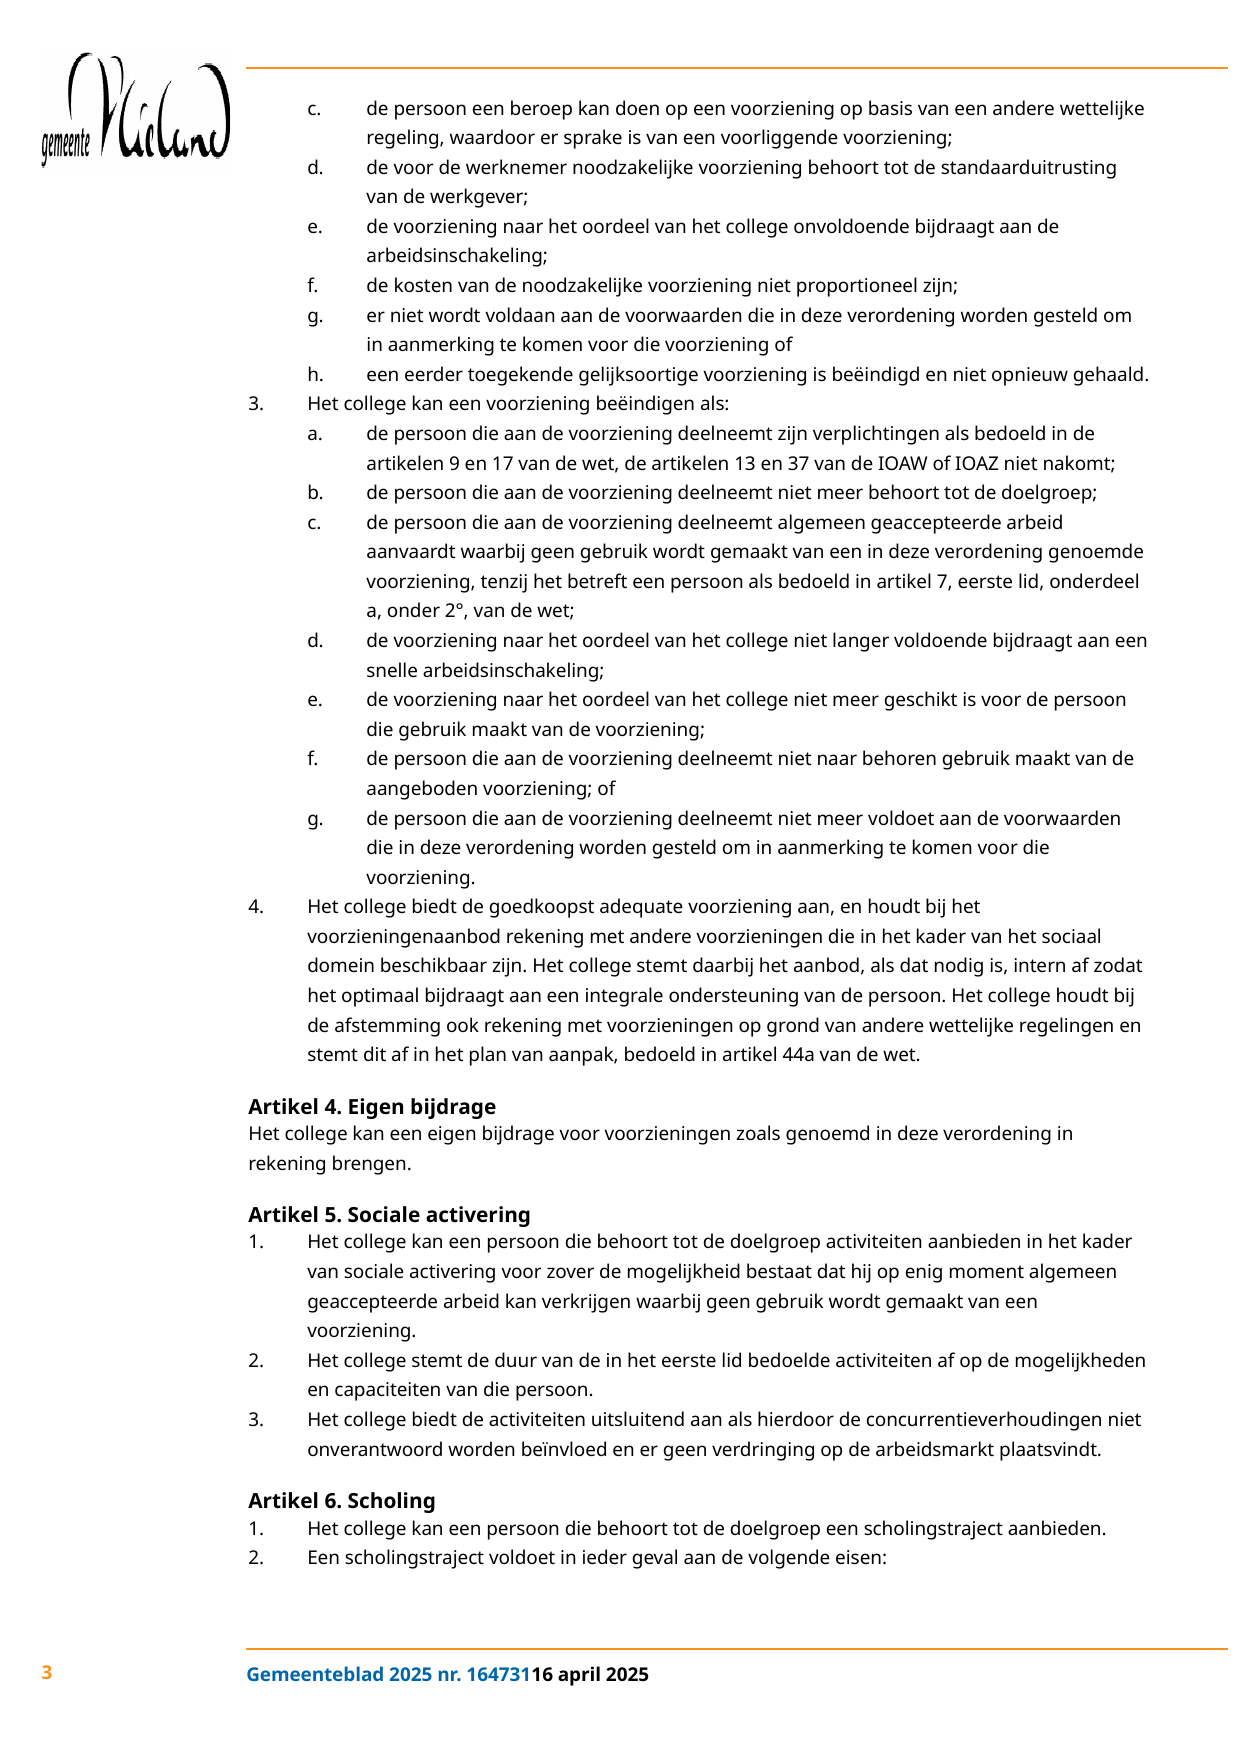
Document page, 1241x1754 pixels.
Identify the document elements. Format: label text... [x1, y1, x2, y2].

list de voorziening naar het oordeel van het college onvoldoende bijdraagt aan de arbeidsinschakeling; [307, 213, 1152, 268]
list de persoon die aan de voorziening deelneemt zijn verplichtingen als bedoeld in de artikelen 9 en 17 van de wet, de artikelen 13 en 37 van de IOAW of IOAZ niet nakomt; [307, 420, 1152, 476]
list Het college biedt de goedkoopst adequate voorziening aan, en houdt bij het voorzieningenaanbod rekening met andere voorzieningen die in het kader van het sociaal domein beschikbaar zijn. Het college stemt daarbij het aanbod, als dat nodig is, intern af zodat het optimaal bijdraagt aan een integrale ondersteuning van de persoon. Het college houdt bij de afstemming ook rekening met voorzieningen op grond van andere wettelijke regelingen en stemt dit af in het plan van aanpak, bedoeld in artikel 44a van de wet. [248, 893, 1152, 1067]
list Het college kan een persoon die behoort tot de doelgroep een scholingstraject aanbieden. [248, 1515, 1152, 1540]
text Het college kan een eigen bijdrage voor voorzieningen zoals genoemd in deze verordening in rekening brengen. [248, 1120, 1152, 1176]
list er niet wordt voldaan aan de voorwaarden die in deze verordening worden gesteld om in aanmerking te komen voor die voorziening of [307, 302, 1152, 357]
list de persoon die aan de voorziening deelneemt niet naar behoren gebruik maakt van de aangeboden voorziening; of [307, 746, 1152, 801]
list Een scholingstraject voldoet in ieder geval aan de volgende eisen: [248, 1544, 1152, 1570]
text Artikel 4. Eigen bijdrage [248, 1092, 1152, 1120]
list de persoon een beroep kan doen op een voorziening op basis van een andere wettelijke regeling, waardoor er sprake is van een voorliggende voorziening; [307, 95, 1152, 150]
list Het college kan een voorziening beëindigen als: [248, 391, 1152, 416]
picture [41, 47, 231, 172]
list de persoon die aan de voorziening deelneemt niet meer voldoet aan de voorwaarden die in deze verordening worden gesteld om in aanmerking te komen voor die voorziening. [307, 805, 1152, 890]
list Het college biedt de activiteiten uitsluitend aan als hierdoor de concurrentieverhoudingen niet onverantwoord worden beïnvloed en er geen verdringing op de arbeidsmarkt plaatsvindt. [248, 1406, 1152, 1462]
list de voor de werknemer noodzakelijke voorziening behoort tot de standaarduitrusting van de werkgever; [307, 154, 1152, 209]
text Artikel 5. Sociale activering [248, 1200, 1152, 1229]
list de kosten van de noodzakelijke voorziening niet proportioneel zijn; [307, 272, 1152, 298]
list Het college stemt de duur van de in het eerste lid bedoelde activiteiten af op de mogelijkheden en capaciteiten van die persoon. [248, 1347, 1152, 1402]
list Het college kan een persoon die behoort tot de doelgroep activiteiten aanbieden in het kader van sociale activering voor zover de mogelijkheid bestaat dat hij op enig moment algemeen geaccepteerde arbeid kan verkrijgen waarbij geen gebruik wordt gemaakt van een voorziening. [248, 1229, 1152, 1343]
list de voorziening naar het oordeel van het college niet meer geschikt is voor de persoon die gebruik maakt van de voorziening; [307, 686, 1152, 742]
list de voorziening naar het oordeel van het college niet langer voldoende bijdraagt aan een snelle arbeidsinschakeling; [307, 627, 1152, 683]
list de persoon die aan de voorziening deelneemt niet meer behoort tot de doelgroep; [307, 479, 1152, 505]
text Artikel 6. Scholing [248, 1486, 1152, 1515]
list een eerder toegekende gelijksoortige voorziening is beëindigd en niet opnieuw gehaald. [307, 361, 1152, 387]
list de persoon die aan de voorziening deelneemt algemeen geaccepteerde arbeid aanvaardt waarbij geen gebruik wordt gemaakt van een in deze verordening genoemde voorziening, tenzij het betreft een persoon als bedoeld in artikel 7, eerste lid, onderdeel a, onder 2°, van de wet; [307, 509, 1152, 623]
